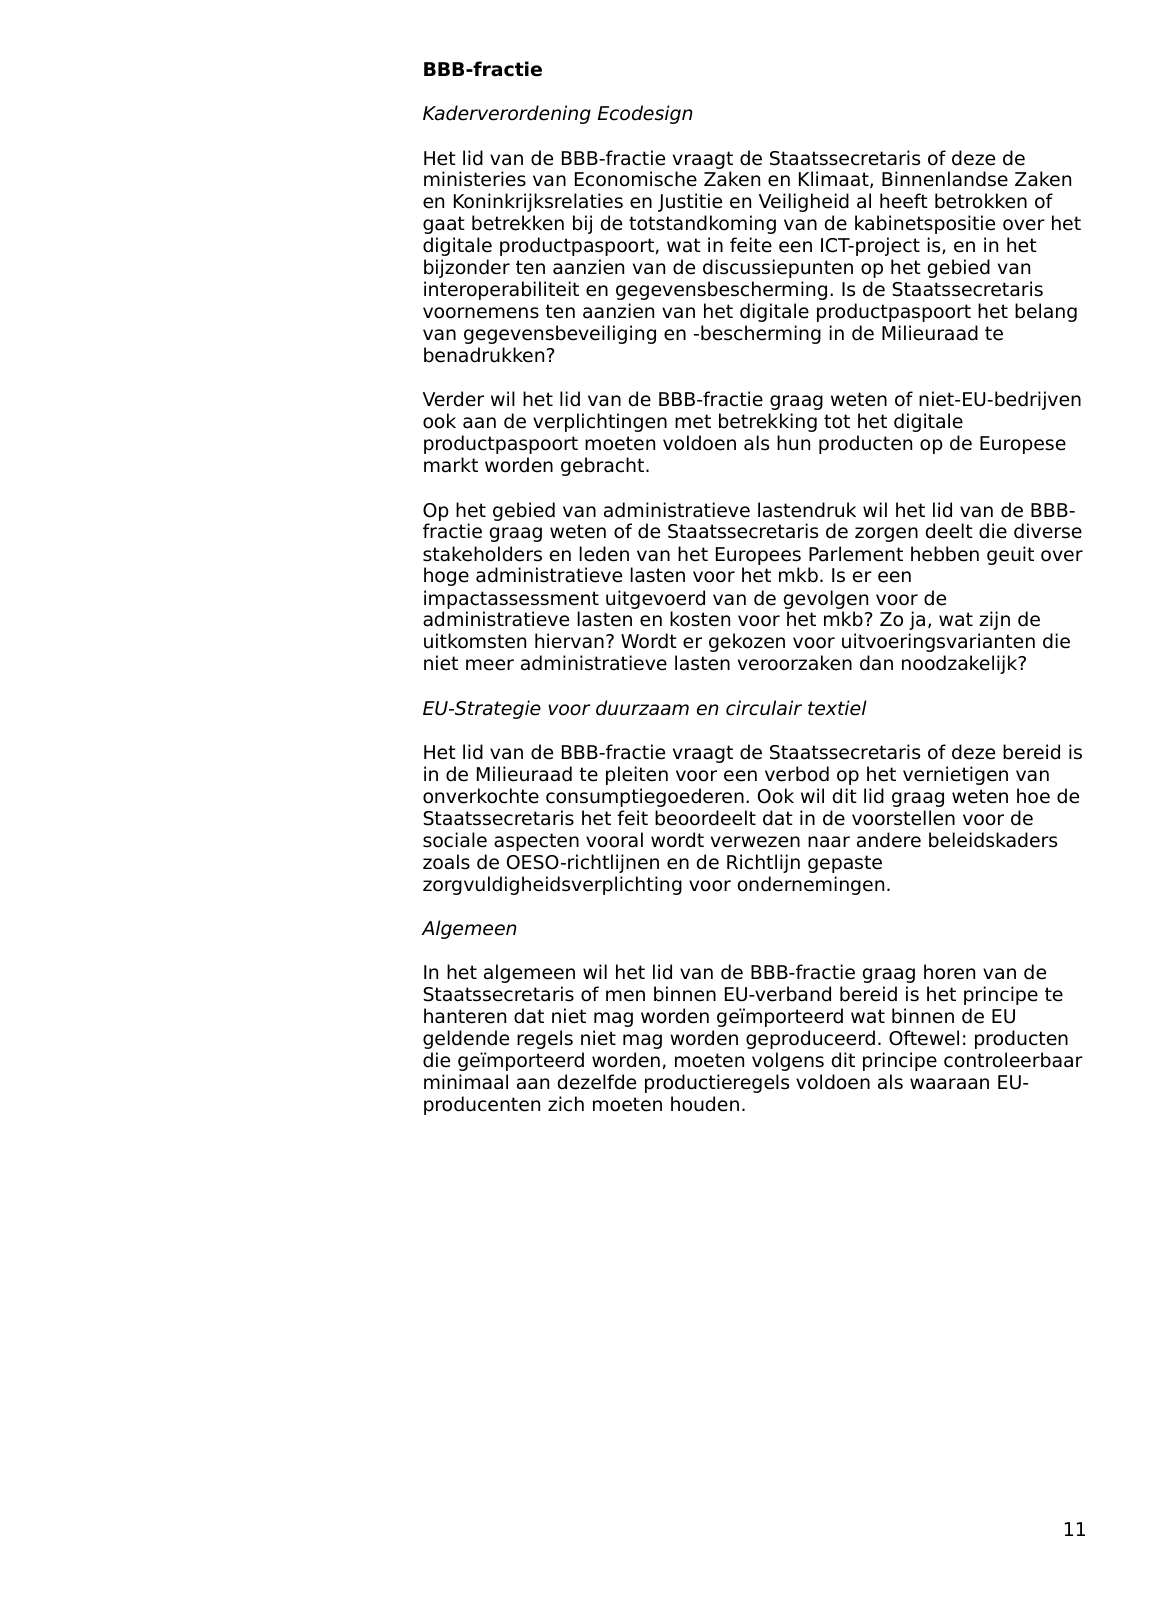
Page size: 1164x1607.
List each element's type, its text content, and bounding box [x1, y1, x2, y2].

text Het lid van de BBB-fractie vraagt de Staatssecretaris of deze bereid is in de Milieuraad te pleiten voor een verbod op het vernietigen van onverkochte consumptiegoederen. Ook wil dit lid graag weten hoe de Staatssecretaris het feit beoordeelt dat in de voorstellen voor de sociale aspecten vooral wordt verwezen naar andere beleidskaders zoals de OESO-richtlijnen en de Richtlijn gepaste zorgvuldigheidsverplichting voor ondernemingen. [422, 742, 1087, 896]
subtitle Kaderverordening Ecodesign [422, 103, 1087, 125]
text Verder wil het lid van de BBB-fractie graag weten of niet-EU-bedrijven ook aan de verplichtingen met betrekking tot het digitale productpaspoort moeten voldoen als hun producten op de Europese markt worden gebracht. [422, 389, 1087, 477]
text Op het gebied van administratieve lastendruk wil het lid van de BBB-fractie graag weten of de Staatssecretaris de zorgen deelt die diverse stakeholders en leden van het Europees Parlement hebben geuit over hoge administratieve lasten voor het mkb. Is er een impactassessment uitgevoerd van de gevolgen voor de administratieve lasten en kosten voor het mkb? Zo ja, wat zijn de uitkomsten hiervan? Wordt er gekozen voor uitvoeringsvarianten die niet meer administratieve lasten veroorzaken dan noodzakelijk? [422, 499, 1087, 675]
subtitle BBB-fractie [422, 59, 1087, 81]
text Het lid van de BBB-fractie vraagt de Staatssecretaris of deze de ministeries van Economische Zaken en Klimaat, Binnenlandse Zaken en Koninkrijksrelaties en Justitie en Veiligheid al heeft betrokken of gaat betrekken bij de totstandkoming van de kabinetspositie over het digitale productpaspoort, wat in feite een ICT-project is, en in het bijzonder ten aanzien van de discussiepunten op het gebied van interoperabiliteit en gegevensbescherming. Is de Staatssecretaris voornemens ten aanzien van het digitale productpaspoort het belang van gegevensbeveiliging en -bescherming in de Milieuraad te benadrukken? [422, 147, 1087, 367]
subtitle Algemeen [422, 918, 1087, 940]
subtitle EU-Strategie voor duurzaam en circulair textiel [422, 697, 1087, 719]
text In het algemeen wil het lid van de BBB-fractie graag horen van de Staatssecretaris of men binnen EU-verband bereid is het principe te hanteren dat niet mag worden geïmporteerd wat binnen de EU geldende regels niet mag worden geproduceerd. Oftewel: producten die geïmporteerd worden, moeten volgens dit principe controleerbaar minimaal aan dezelfde productieregels voldoen als waaraan EU-producenten zich moeten houden. [422, 962, 1087, 1116]
